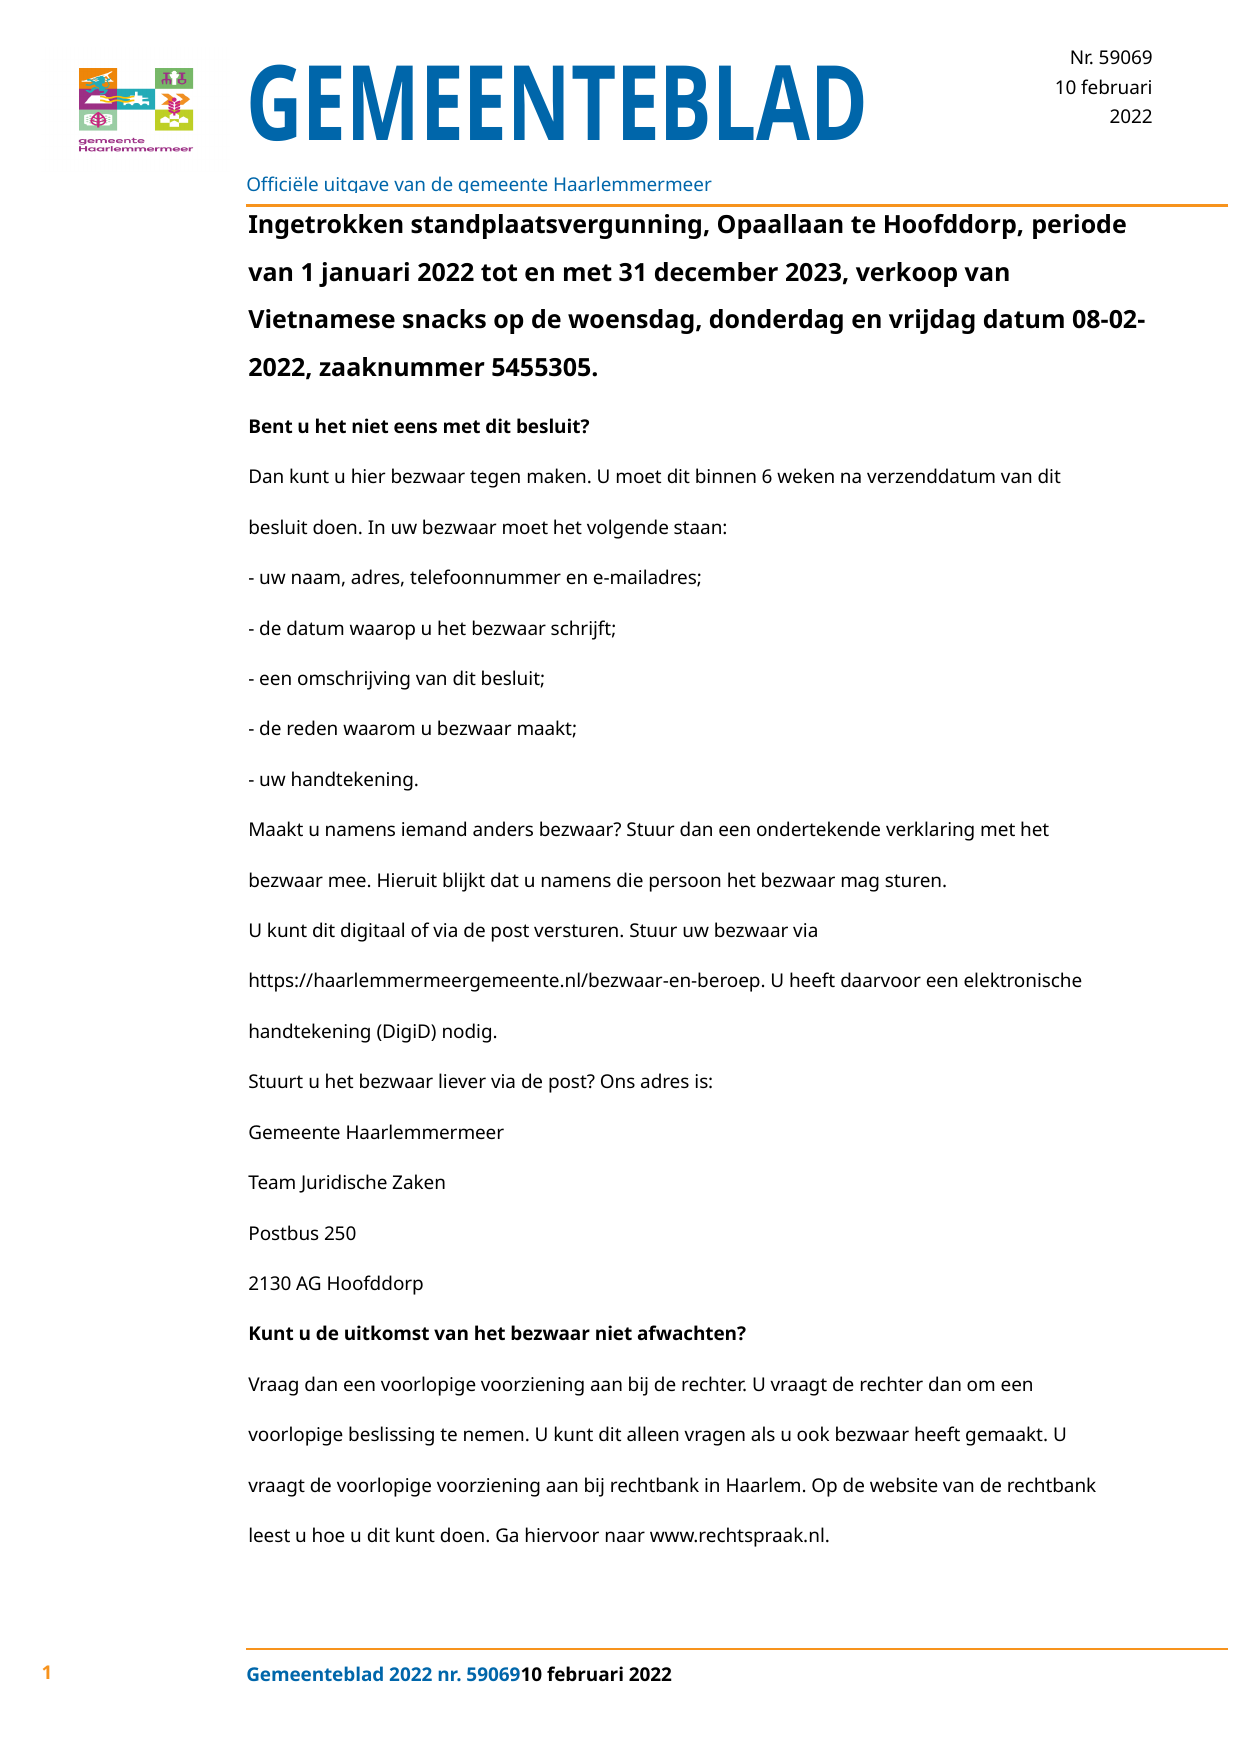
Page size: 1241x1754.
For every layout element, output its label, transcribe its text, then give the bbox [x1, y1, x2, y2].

text - uw naam, adres, telefoonnummer en e-mailadres; [248, 564, 1152, 590]
text Dan kunt u hier bezwaar tegen maken. U moet dit binnen 6 weken na verzenddatum van dit [248, 463, 1152, 489]
text 2130 AG Hoofddorp [248, 1270, 1152, 1296]
text Bent u het niet eens met dit besluit? [248, 413, 1152, 439]
text Gemeente Haarlemmermeer [248, 1119, 1152, 1145]
text - een omschrijving van dit besluit; [248, 665, 1152, 691]
text - uw handtekening. [248, 766, 1152, 792]
picture [41, 47, 231, 172]
text voorlopige beslissing te nemen. U kunt dit alleen vragen als u ook bezwaar heeft gemaakt. U [248, 1421, 1152, 1447]
text U kunt dit digitaal of via de post versturen. Stuur uw bezwaar via [248, 917, 1152, 943]
text Team Juridische Zaken [248, 1169, 1152, 1195]
text Ingetrokken standplaatsvergunning, Opaallaan te Hoofddorp, periode van 1 januari 2022 tot en met 31 december 2023, verkoop van Vietnamese snacks op de woensdag, donderdag en vrijdag datum 08-02-2022, zaaknummer 5455305. [248, 207, 1152, 384]
text Kunt u de uitkomst van het bezwaar niet afwachten? [248, 1321, 1152, 1346]
text Vraag dan een voorlopige voorziening aan bij de rechter. U vraagt de rechter dan om een [248, 1371, 1152, 1397]
text Stuurt u het bezwaar liever via de post? Ons adres is: [248, 1068, 1152, 1094]
text bezwaar mee. Hieruit blijkt dat u namens die persoon het bezwaar mag sturen. [248, 867, 1152, 893]
text https://haarlemmermeergemeente.nl/bezwaar-en-beroep. U heeft daarvoor een elektronische [248, 968, 1152, 993]
text leest u hoe u dit kunt doen. Ga hiervoor naar www.rechtspraak.nl. [248, 1522, 1152, 1548]
text handtekening (DigiD) nodig. [248, 1018, 1152, 1044]
text Postbus 250 [248, 1220, 1152, 1246]
text Maakt u namens iemand anders bezwaar? Stuur dan een ondertekende verklaring met het [248, 816, 1152, 842]
text vraagt de voorlopige voorziening aan bij rechtbank in Haarlem. Op de website van de rechtbank [248, 1472, 1152, 1498]
text - de reden waarom u bezwaar maakt; [248, 716, 1152, 741]
text - de datum waarop u het bezwaar schrijft; [248, 615, 1152, 641]
text besluit doen. In uw bezwaar moet het volgende staan: [248, 514, 1152, 540]
